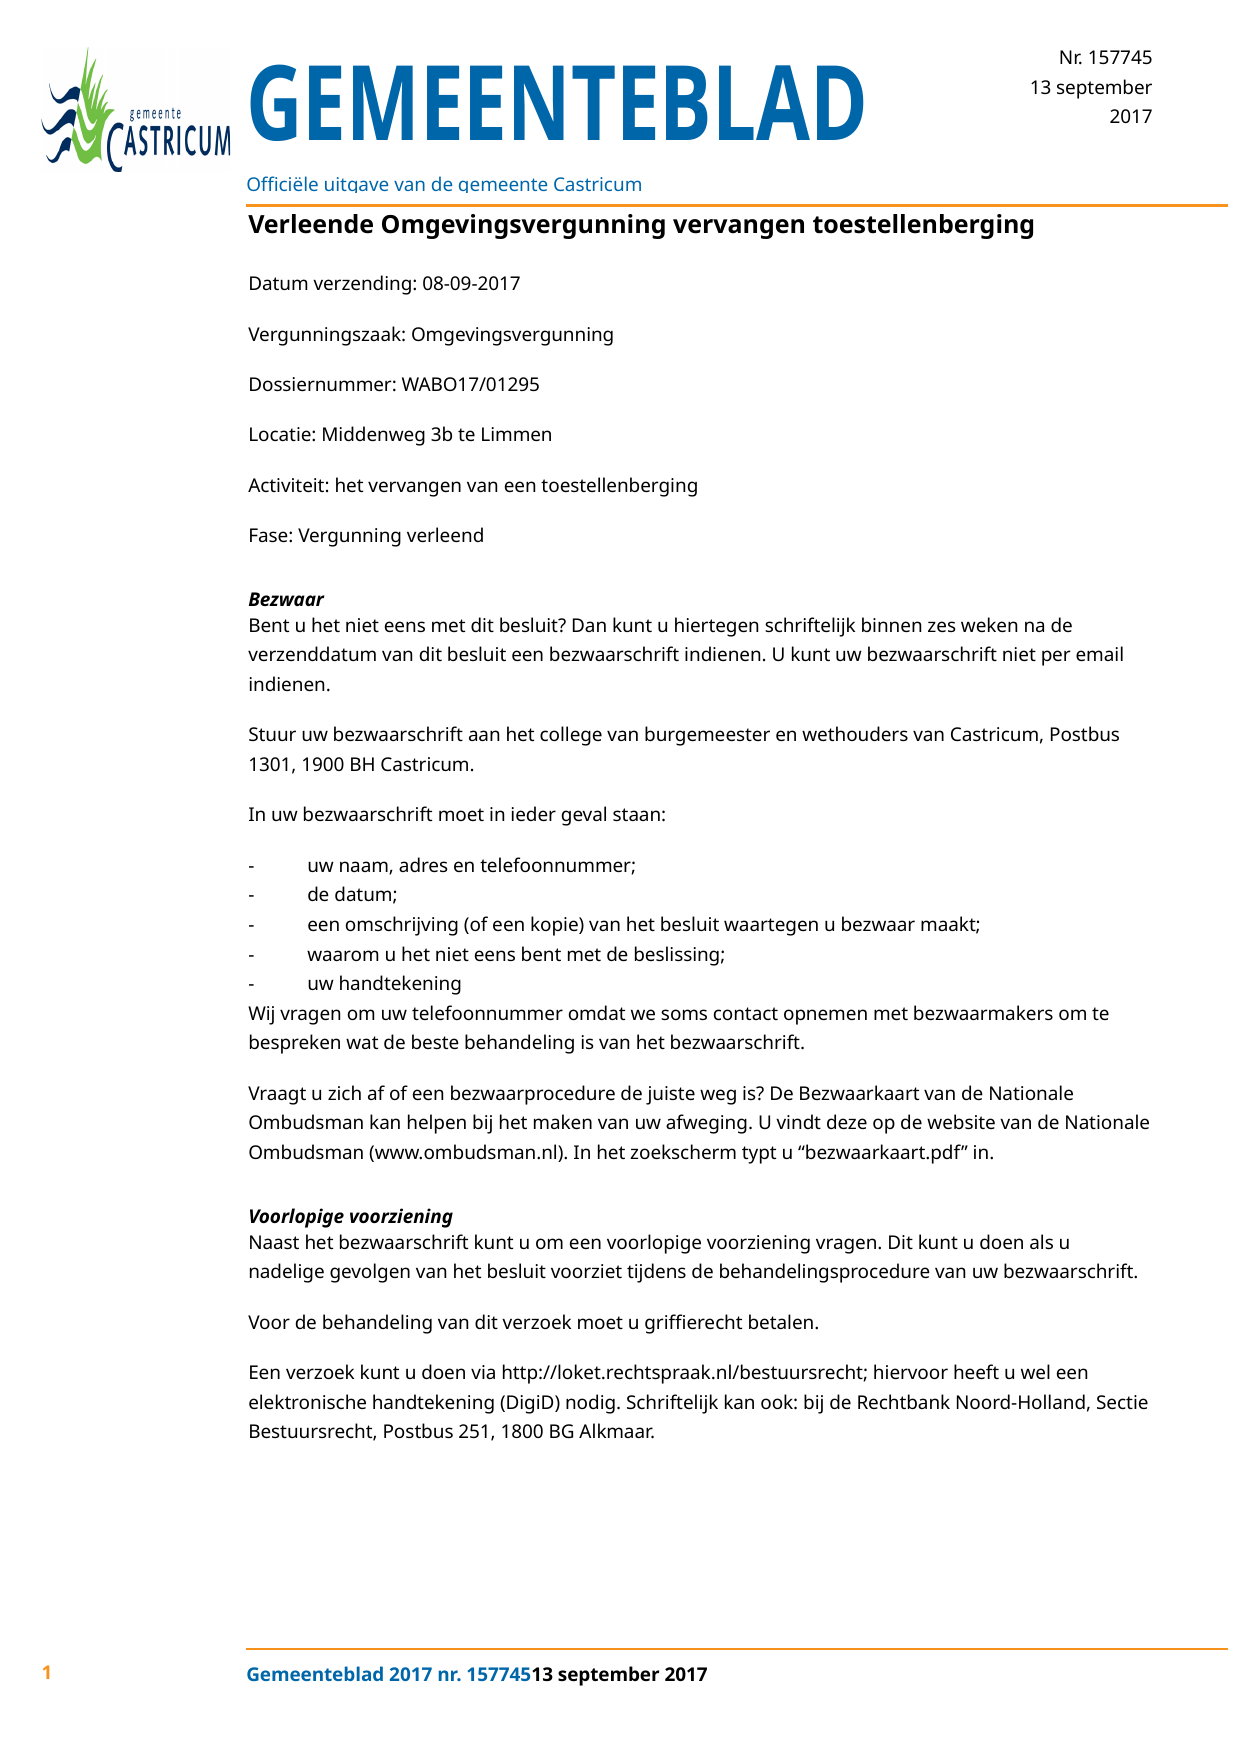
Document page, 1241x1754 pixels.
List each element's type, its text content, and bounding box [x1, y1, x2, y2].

text Wij vragen om uw telefoonnummer omdat we soms contact opnemen met bezwaarmakers om te bespreken wat de beste behandeling is van het bezwaarschrift. [248, 1000, 1152, 1055]
text Een verzoek kunt u doen via http://loket.rechtspraak.nl/bestuursrecht; hiervoor heeft u wel een elektronische handtekening (DigiD) nodig. Schriftelijk kan ook: bij de Rechtbank Noord-Holland, Sectie Bestuursrecht, Postbus 251, 1800 BG Alkmaar. [248, 1359, 1152, 1444]
list uw handtekening [248, 970, 1152, 996]
list de datum; [248, 882, 1152, 907]
text Verleende Omgevingsvergunning vervangen toestellenberging [248, 207, 1152, 241]
list een omschrijving (of een kopie) van het besluit waartegen u bezwaar maakt; [248, 911, 1152, 937]
text Bent u het niet eens met dit besluit? Dan kunt u hiertegen schriftelijk binnen zes weken na de verzenddatum van dit besluit een bezwaarschrift indienen. U kunt uw bezwaarschrift niet per email indienen. [248, 612, 1152, 697]
text Vergunningszaak: Omgevingsvergunning [248, 321, 1152, 346]
text Stuur uw bezwaarschrift aan het college van burgemeester en wethouders van Castricum, Postbus 1301, 1900 BH Castricum. [248, 722, 1152, 777]
picture [41, 47, 231, 172]
text In uw bezwaarschrift moet in ieder geval staan: [248, 802, 1152, 827]
text Dossiernummer: WABO17/01295 [248, 371, 1152, 397]
text Locatie: Middenweg 3b te Limmen [248, 422, 1152, 447]
text Vraagt u zich af of een bezwaarprocedure de juiste weg is? De Bezwaarkaart van de Nationale Ombudsman kan helpen bij het maken van uw afweging. U vindt deze op de website van de Nationale Ombudsman (www.ombudsman.nl). In het zoekscherm typt u “bezwaarkaart.pdf” in. [248, 1080, 1152, 1165]
text Activiteit: het vervangen van een toestellenberging [248, 472, 1152, 498]
text Fase: Vergunning verleend [248, 522, 1152, 548]
text Voor de behandeling van dit verzoek moet u griffierecht betalen. [248, 1309, 1152, 1334]
text Voorlopige voorziening [248, 1203, 1152, 1229]
list uw naam, adres en telefoonnummer; [248, 852, 1152, 878]
text Datum verzending: 08-09-2017 [248, 270, 1152, 296]
text Bezwaar [248, 586, 1152, 612]
text Naast het bezwaarschrift kunt u om een voorlopige voorziening vragen. Dit kunt u doen als u nadelige gevolgen van het besluit voorziet tijdens de behandelingsprocedure van uw bezwaarschrift. [248, 1229, 1152, 1284]
list waarom u het niet eens bent met de beslissing; [248, 941, 1152, 967]
